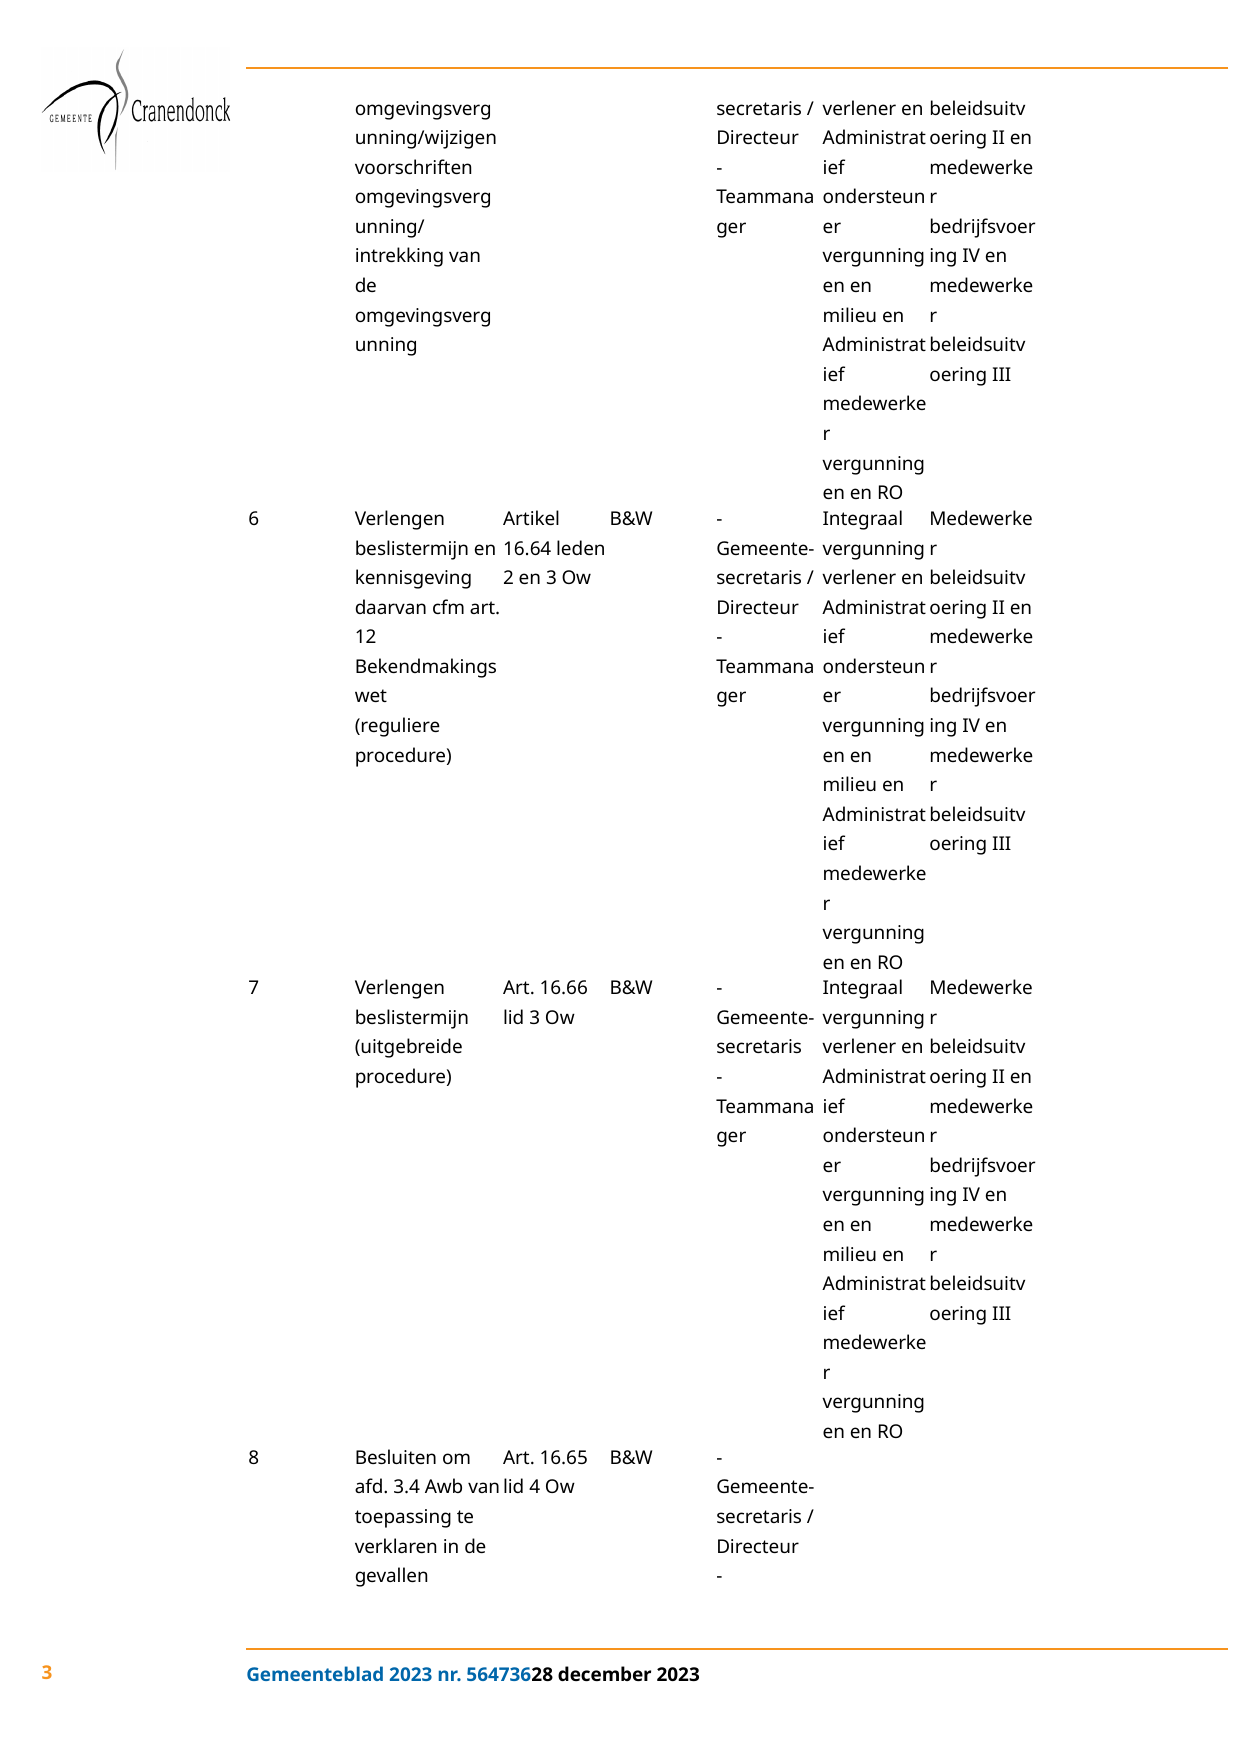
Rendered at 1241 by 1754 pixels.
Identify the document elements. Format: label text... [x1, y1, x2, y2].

table_cell [248, 95, 354, 505]
table_cell Besluiten om afd. 3.4 Awb van toepassing te verklaren in de gevallen [355, 1444, 503, 1588]
picture [41, 47, 231, 172]
table_cell Medewerker beleidsuitvoering II en medewerker bedrijfsvoering IV en medewerker beleidsuitvoering III [929, 505, 1036, 974]
table_cell 6 [248, 505, 354, 974]
table_cell - Gemeente-secretaris / Directeur [716, 1444, 822, 1588]
table_cell [609, 95, 716, 505]
table_cell [1036, 505, 1152, 974]
table_cell Integraal vergunningverlener en Administratief ondersteuner vergunningen en milieu en Administratief medewerker vergunningen en RO [823, 505, 929, 974]
table_cell [503, 95, 609, 505]
table_cell Art. 16.66 lid 3 Ow [503, 975, 609, 1444]
table_cell - Gemeente-secretaris - Teammanager [716, 975, 822, 1444]
table_cell [823, 1444, 929, 1588]
table_cell Art. 16.65 lid 4 Ow [503, 1444, 609, 1588]
table_cell Medewerker beleidsuitvoering II en medewerker bedrijfsvoering IV en medewerker beleidsuitvoering III [929, 975, 1036, 1444]
table_cell [929, 1444, 1036, 1588]
table_cell [1036, 1444, 1152, 1588]
table_cell - Gemeente-secretaris / Directeur - Teammanager [716, 505, 822, 974]
table_cell Verlengen beslistermijn en kennisgeving daarvan cfm art. 12 Bekendmakingswet (reguliere procedure) [355, 505, 503, 974]
table_cell secretaris / Directeur - Teammanager [716, 95, 822, 505]
table_cell [1036, 975, 1152, 1444]
table_cell Integraal vergunningverlener en Administratief ondersteuner vergunningen en milieu en Administratief medewerker vergunningen en RO [823, 975, 929, 1444]
table_cell Verlengen beslistermijn (uitgebreide procedure) [355, 975, 503, 1444]
table_cell beleidsuitvoering II en medewerker bedrijfsvoering IV en medewerker beleidsuitvoering III [929, 95, 1036, 505]
table_cell 7 [248, 975, 354, 1444]
table_cell 8 [248, 1444, 354, 1588]
table_cell verlener en Administratief ondersteuner vergunningen en milieu en Administratief medewerker vergunningen en RO [823, 95, 929, 505]
table_cell B&W [609, 1444, 716, 1588]
table_cell Artikel 16.64 leden 2 en 3 Ow [503, 505, 609, 974]
table_cell B&W [609, 975, 716, 1444]
table_cell B&W [609, 505, 716, 974]
table_cell [1036, 95, 1152, 505]
table_cell omgevingsvergunning/wijzigen voorschriften omgevingsvergunning/ intrekking van de omgevingsvergunning [355, 95, 503, 505]
